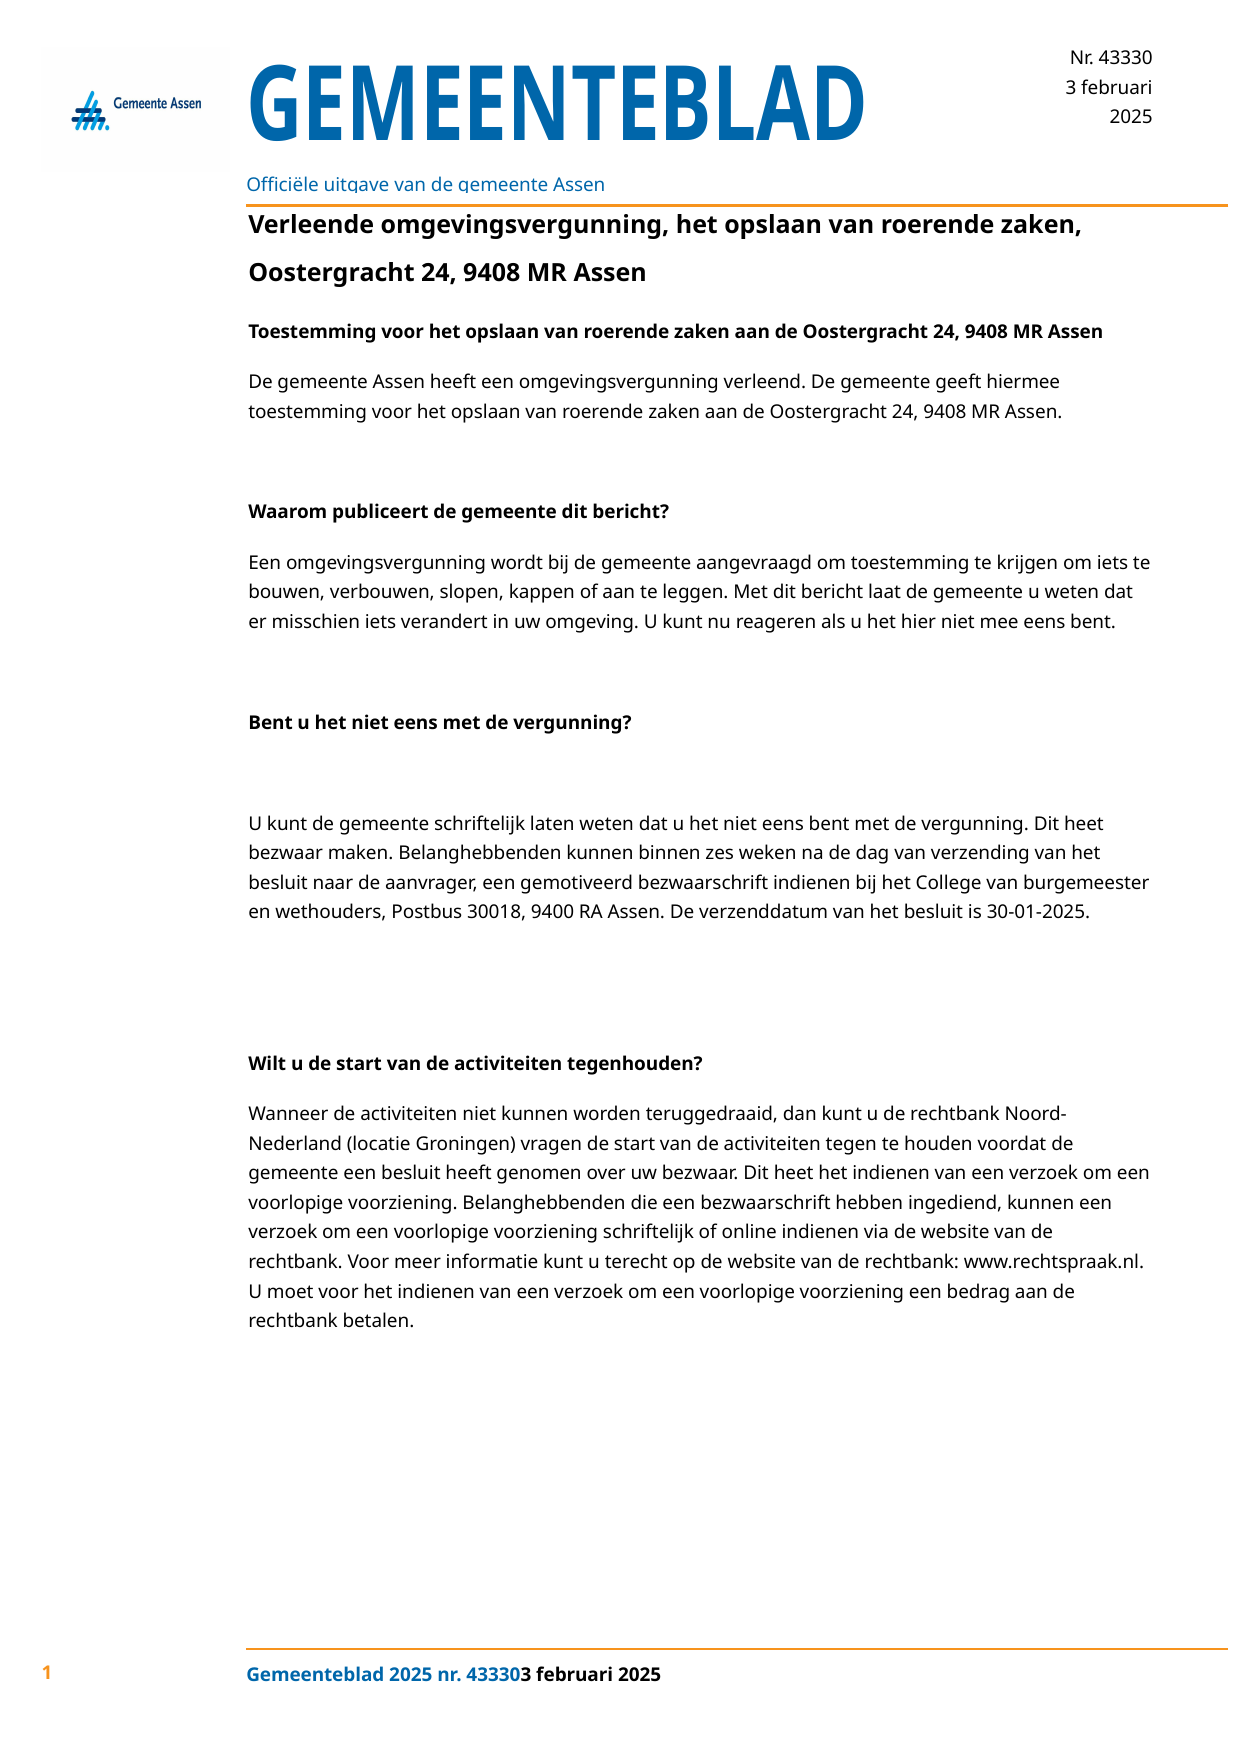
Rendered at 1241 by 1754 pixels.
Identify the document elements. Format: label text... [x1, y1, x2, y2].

text Verleende omgevingsvergunning, het opslaan van roerende zaken, Oostergracht 24, 9408 MR Assen [248, 207, 1152, 288]
text De gemeente Assen heeft een omgevingsvergunning verleend. De gemeente geeft hiermee toestemming voor het opslaan van roerende zaken aan de Oostergracht 24, 9408 MR Assen. [248, 368, 1152, 424]
text Toestemming voor het opslaan van roerende zaken aan de Oostergracht 24, 9408 MR Assen [248, 318, 1152, 344]
text Waarom publiceert de gemeente dit bericht? [248, 499, 1152, 524]
text Wilt u de start van de activiteiten tegenhouden? [248, 1050, 1152, 1076]
text Bent u het niet eens met de vergunning? [248, 709, 1152, 735]
text U kunt de gemeente schriftelijk laten weten dat u het niet eens bent met de vergunning. Dit heet bezwaar maken. Belanghebbenden kunnen binnen zes weken na de dag van verzending van het besluit naar de aanvrager, een gemotiveerd bezwaarschrift indienen bij het College van burgemeester en wethouders, Postbus 30018, 9400 RA Assen. De verzenddatum van het besluit is 30-01-2025. [248, 810, 1152, 924]
text Een omgevingsvergunning wordt bij de gemeente aangevraagd om toestemming te krijgen om iets te bouwen, verbouwen, slopen, kappen of aan te leggen. Met dit bericht laat de gemeente u weten dat er misschien iets verandert in uw omgeving. U kunt nu reageren als u het hier niet mee eens bent. [248, 549, 1152, 634]
picture [41, 47, 231, 172]
text Wanneer de activiteiten niet kunnen worden teruggedraaid, dan kunt u de rechtbank Noord-Nederland (locatie Groningen) vragen de start van de activiteiten tegen te houden voordat de gemeente een besluit heeft genomen over uw bezwaar. Dit heet het indienen van een verzoek om een voorlopige voorziening. Belanghebbenden die een bezwaarschrift hebben ingediend, kunnen een verzoek om een voorlopige voorziening schriftelijk of online indienen via de website van de rechtbank. Voor meer informatie kunt u terecht op de website van de rechtbank: www.rechtspraak.nl. U moet voor het indienen van een verzoek om een voorlopige voorziening een bedrag aan de rechtbank betalen. [248, 1100, 1152, 1333]
